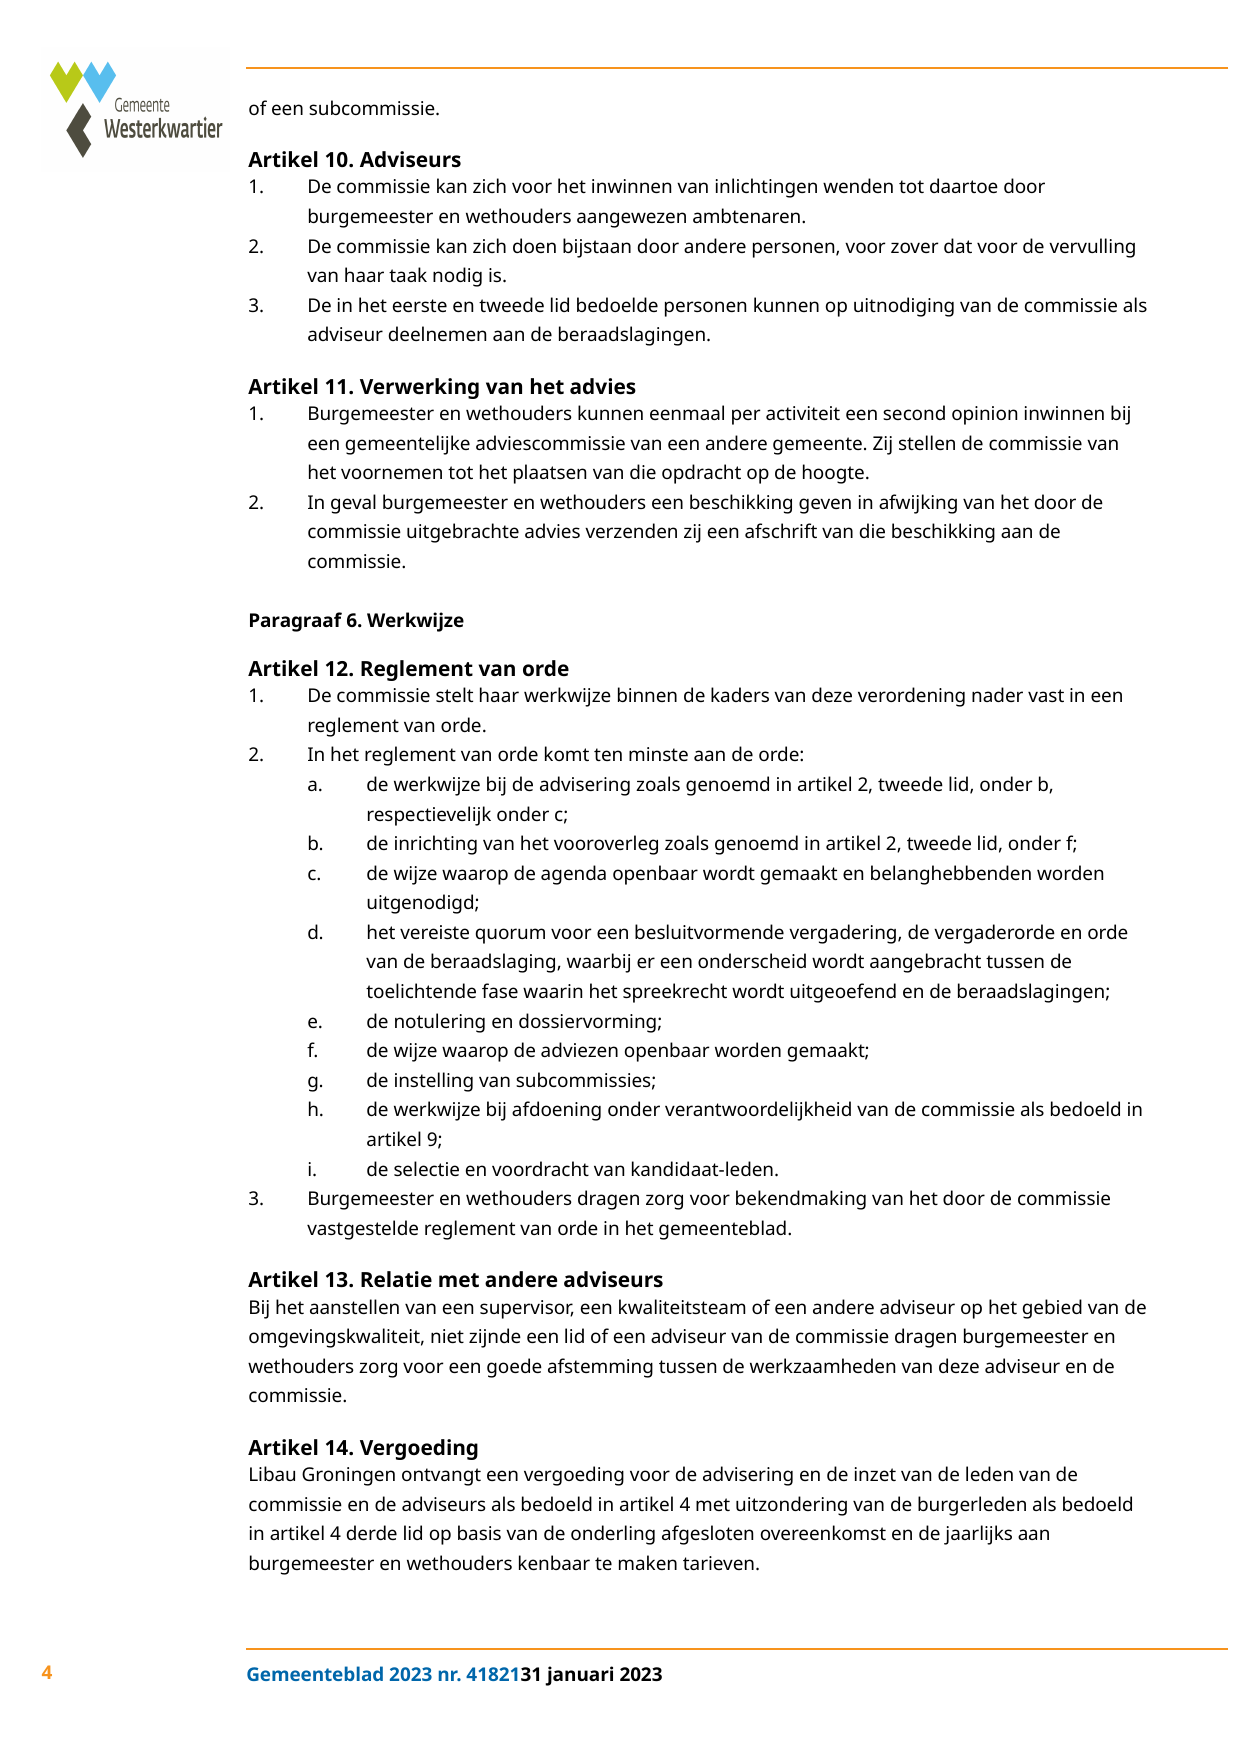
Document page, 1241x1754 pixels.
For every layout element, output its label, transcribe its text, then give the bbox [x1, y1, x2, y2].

text Libau Groningen ontvangt een vergoeding voor de advisering en de inzet van de leden van de commissie en de adviseurs als bedoeld in artikel 4 met uitzondering van de burgerleden als bedoeld in artikel 4 derde lid op basis van de onderling afgesloten overeenkomst en de jaarlijks aan burgemeester en wethouders kenbaar te maken tarieven. [248, 1461, 1152, 1576]
list het vereiste quorum voor een besluitvormende vergadering, de vergaderorde en orde van de beraadslaging, waarbij er een onderscheid wordt aangebracht tussen de toelichtende fase waarin het spreekrecht wordt uitgeoefend en de beraadslagingen; [307, 919, 1152, 1004]
list de selectie en voordracht van kandidaat-leden. [307, 1156, 1152, 1182]
list de inrichting van het vooroverleg zoals genoemd in artikel 2, tweede lid, onder f; [307, 830, 1152, 856]
list de wijze waarop de agenda openbaar wordt gemaakt en belanghebbenden worden uitgenodigd; [307, 860, 1152, 915]
list Burgemeester en wethouders kunnen eenmaal per activiteit een second opinion inwinnen bij een gemeentelijke adviescommissie van een andere gemeente. Zij stellen de commissie van het voornemen tot het plaatsen van die opdracht op de hoogte. [248, 400, 1152, 485]
list De in het eerste en tweede lid bedoelde personen kunnen op uitnodiging van de commissie als adviseur deelnemen aan de beraadslagingen. [248, 292, 1152, 347]
text Artikel 14. Vergoeding [248, 1433, 1152, 1461]
picture [41, 47, 231, 172]
text Paragraaf 6. Werkwijze [248, 607, 1152, 633]
list de werkwijze bij afdoening onder verantwoordelijkheid van de commissie als bedoeld in artikel 9; [307, 1097, 1152, 1152]
list In het reglement van orde komt ten minste aan de orde: [248, 742, 1152, 767]
text Artikel 10. Adviseurs [248, 145, 1152, 174]
list De commissie stelt haar werkwijze binnen de kaders van deze verordening nader vast in een reglement van orde. [248, 682, 1152, 738]
text of een subcommissie. [248, 95, 1152, 121]
list De commissie kan zich voor het inwinnen van inlichtingen wenden tot daartoe door burgemeester en wethouders aangewezen ambtenaren. [248, 174, 1152, 229]
list De commissie kan zich doen bijstaan door andere personen, voor zover dat voor de vervulling van haar taak nodig is. [248, 233, 1152, 288]
text Artikel 13. Relatie met andere adviseurs [248, 1265, 1152, 1294]
list de notulering en dossiervorming; [307, 1008, 1152, 1034]
list de instelling van subcommissies; [307, 1067, 1152, 1093]
list de werkwijze bij de advisering zoals genoemd in artikel 2, tweede lid, onder b, respectievelijk onder c; [307, 771, 1152, 827]
text Artikel 11. Verwerking van het advies [248, 372, 1152, 400]
text Artikel 12. Reglement van orde [248, 654, 1152, 682]
text Bij het aanstellen van een supervisor, een kwaliteitsteam of een andere adviseur op het gebied van de omgevingskwaliteit, niet zijnde een lid of een adviseur van de commissie dragen burgemeester en wethouders zorg voor een goede afstemming tussen de werkzaamheden van deze adviseur en de commissie. [248, 1294, 1152, 1408]
list In geval burgemeester en wethouders een beschikking geven in afwijking van het door de commissie uitgebrachte advies verzenden zij een afschrift van die beschikking aan de commissie. [248, 489, 1152, 574]
list Burgemeester en wethouders dragen zorg voor bekendmaking van het door de commissie vastgestelde reglement van orde in het gemeenteblad. [248, 1185, 1152, 1241]
list de wijze waarop de adviezen openbaar worden gemaakt; [307, 1037, 1152, 1063]
